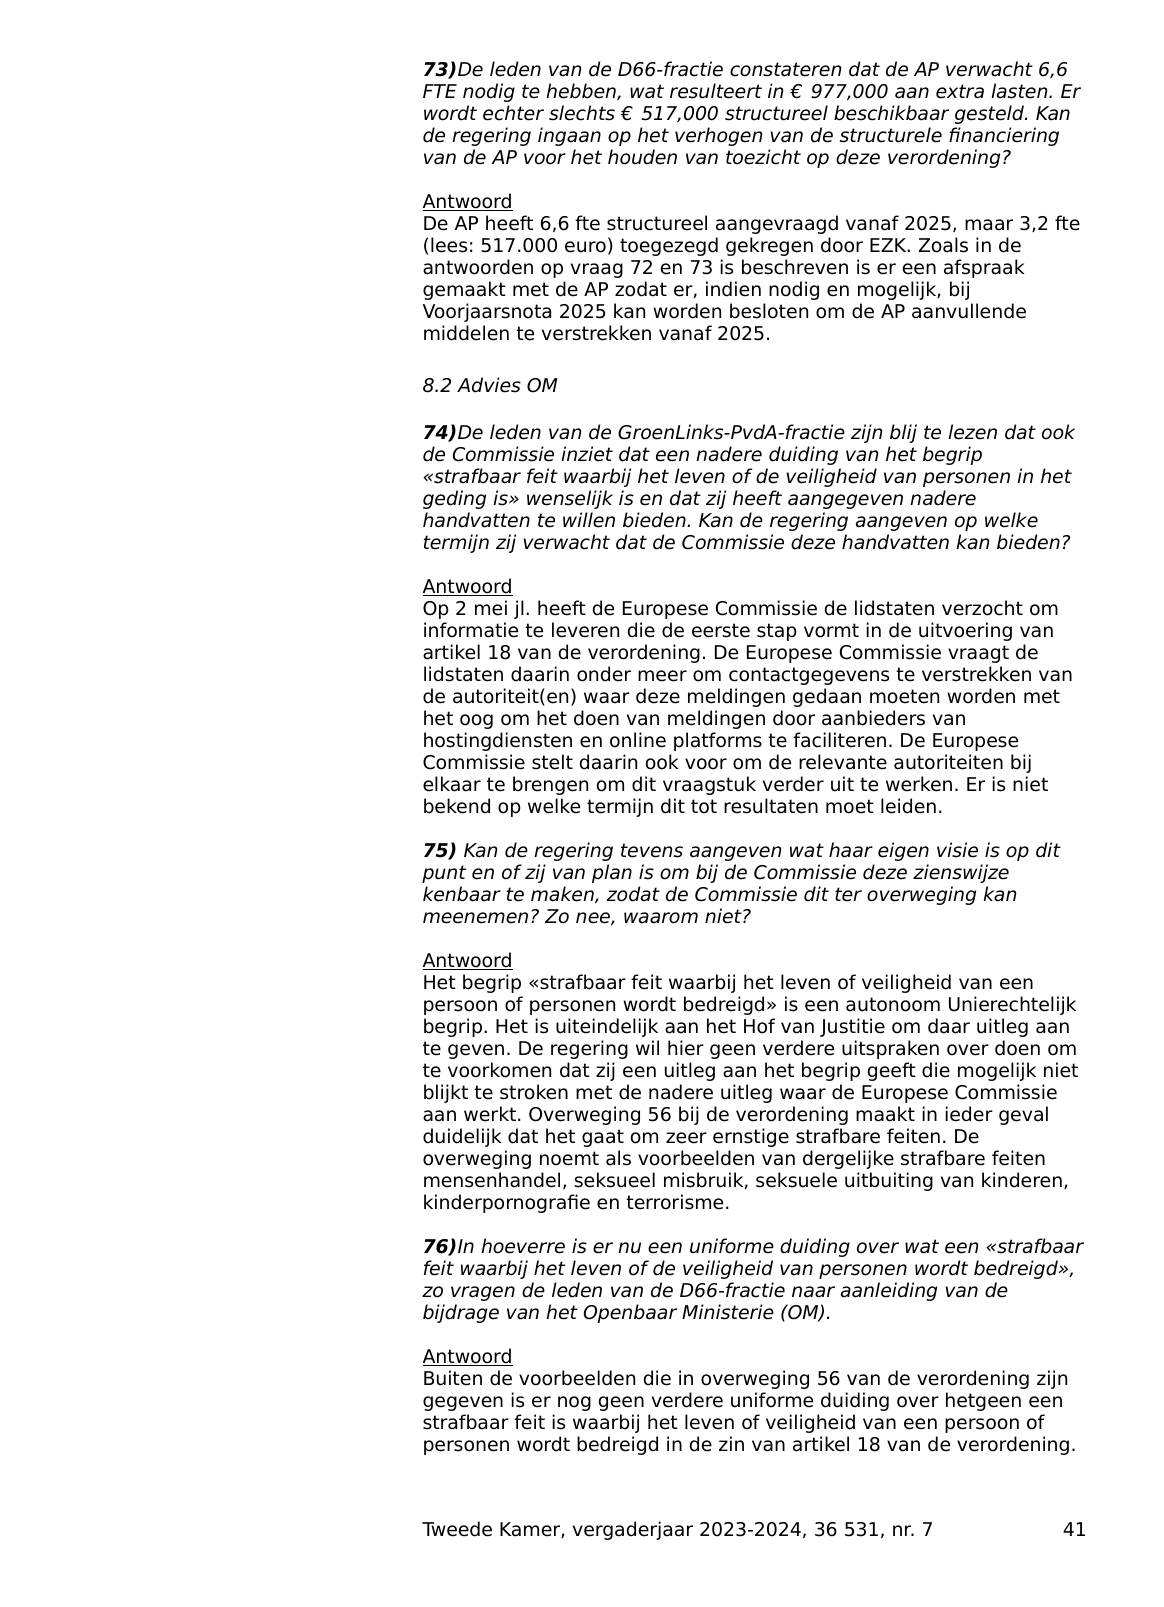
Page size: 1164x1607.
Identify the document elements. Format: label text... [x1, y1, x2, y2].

text Antwoord [422, 191, 1087, 213]
text 76)In hoeverre is er nu een uniforme duiding over wat een «strafbaar feit waarbij het leven of de veiligheid van personen wordt bedreigd», zo vragen de leden van de D66-fractie naar aanleiding van de bijdrage van het Openbaar Ministerie (OM). [422, 1236, 1087, 1324]
subtitle 8.2 Advies OM [422, 375, 1087, 397]
text 74)De leden van de GroenLinks-PvdA-fractie zijn blij te lezen dat ook de Commissie inziet dat een nadere duiding van het begrip «strafbaar feit waarbij het leven of de veiligheid van personen in het geding is» wenselijk is en dat zij heeft aangegeven nadere handvatten te willen bieden. Kan de regering aangeven op welke termijn zij verwacht dat de Commissie deze handvatten kan bieden? [422, 422, 1087, 554]
text Buiten de voorbeelden die in overweging 56 van de verordening zijn gegeven is er nog geen verdere uniforme duiding over hetgeen een strafbaar feit is waarbij het leven of veiligheid van een persoon of personen wordt bedreigd in de zin van artikel 18 van de verordening. [422, 1368, 1087, 1456]
text 73)De leden van de D66-fractie constateren dat de AP verwacht 6,6 FTE nodig te hebben, wat resulteert in € 977,000 aan extra lasten. Er wordt echter slechts € 517,000 structureel beschikbaar gesteld. Kan de regering ingaan op het verhogen van de structurele financiering van de AP voor het houden van toezicht op deze verordening? [422, 59, 1087, 169]
text Antwoord [422, 1346, 1087, 1368]
text De AP heeft 6,6 fte structureel aangevraagd vanaf 2025, maar 3,2 fte (lees: 517.000 euro) toegezegd gekregen door EZK. Zoals in de antwoorden op vraag 72 en 73 is beschreven is er een afspraak gemaakt met de AP zodat er, indien nodig en mogelijk, bij Voorjaarsnota 2025 kan worden besloten om de AP aanvullende middelen te verstrekken vanaf 2025. [422, 213, 1087, 345]
text Antwoord [422, 950, 1087, 972]
text Antwoord [422, 576, 1087, 598]
text 75) Kan de regering tevens aangeven wat haar eigen visie is op dit punt en of zij van plan is om bij de Commissie deze zienswijze kenbaar te maken, zodat de Commissie dit ter overweging kan meenemen? Zo nee, waarom niet? [422, 840, 1087, 928]
text Op 2 mei jl. heeft de Europese Commissie de lidstaten verzocht om informatie te leveren die de eerste stap vormt in de uitvoering van artikel 18 van de verordening. De Europese Commissie vraagt de lidstaten daarin onder meer om contactgegevens te verstrekken van de autoriteit(en) waar deze meldingen gedaan moeten worden met het oog om het doen van meldingen door aanbieders van hostingdiensten en online platforms te faciliteren. De Europese Commissie stelt daarin ook voor om de relevante autoriteiten bij elkaar te brengen om dit vraagstuk verder uit te werken. Er is niet bekend op welke termijn dit tot resultaten moet leiden. [422, 598, 1087, 818]
text Het begrip «strafbaar feit waarbij het leven of veiligheid van een persoon of personen wordt bedreigd» is een autonoom Unierechtelijk begrip. Het is uiteindelijk aan het Hof van Justitie om daar uitleg aan te geven. De regering wil hier geen verdere uitspraken over doen om te voorkomen dat zij een uitleg aan het begrip geeft die mogelijk niet blijkt te stroken met de nadere uitleg waar de Europese Commissie aan werkt. Overweging 56 bij de verordening maakt in ieder geval duidelijk dat het gaat om zeer ernstige strafbare feiten. De overweging noemt als voorbeelden van dergelijke strafbare feiten mensenhandel, seksueel misbruik, seksuele uitbuiting van kinderen, kinderpornografie en terrorisme. [422, 972, 1087, 1214]
